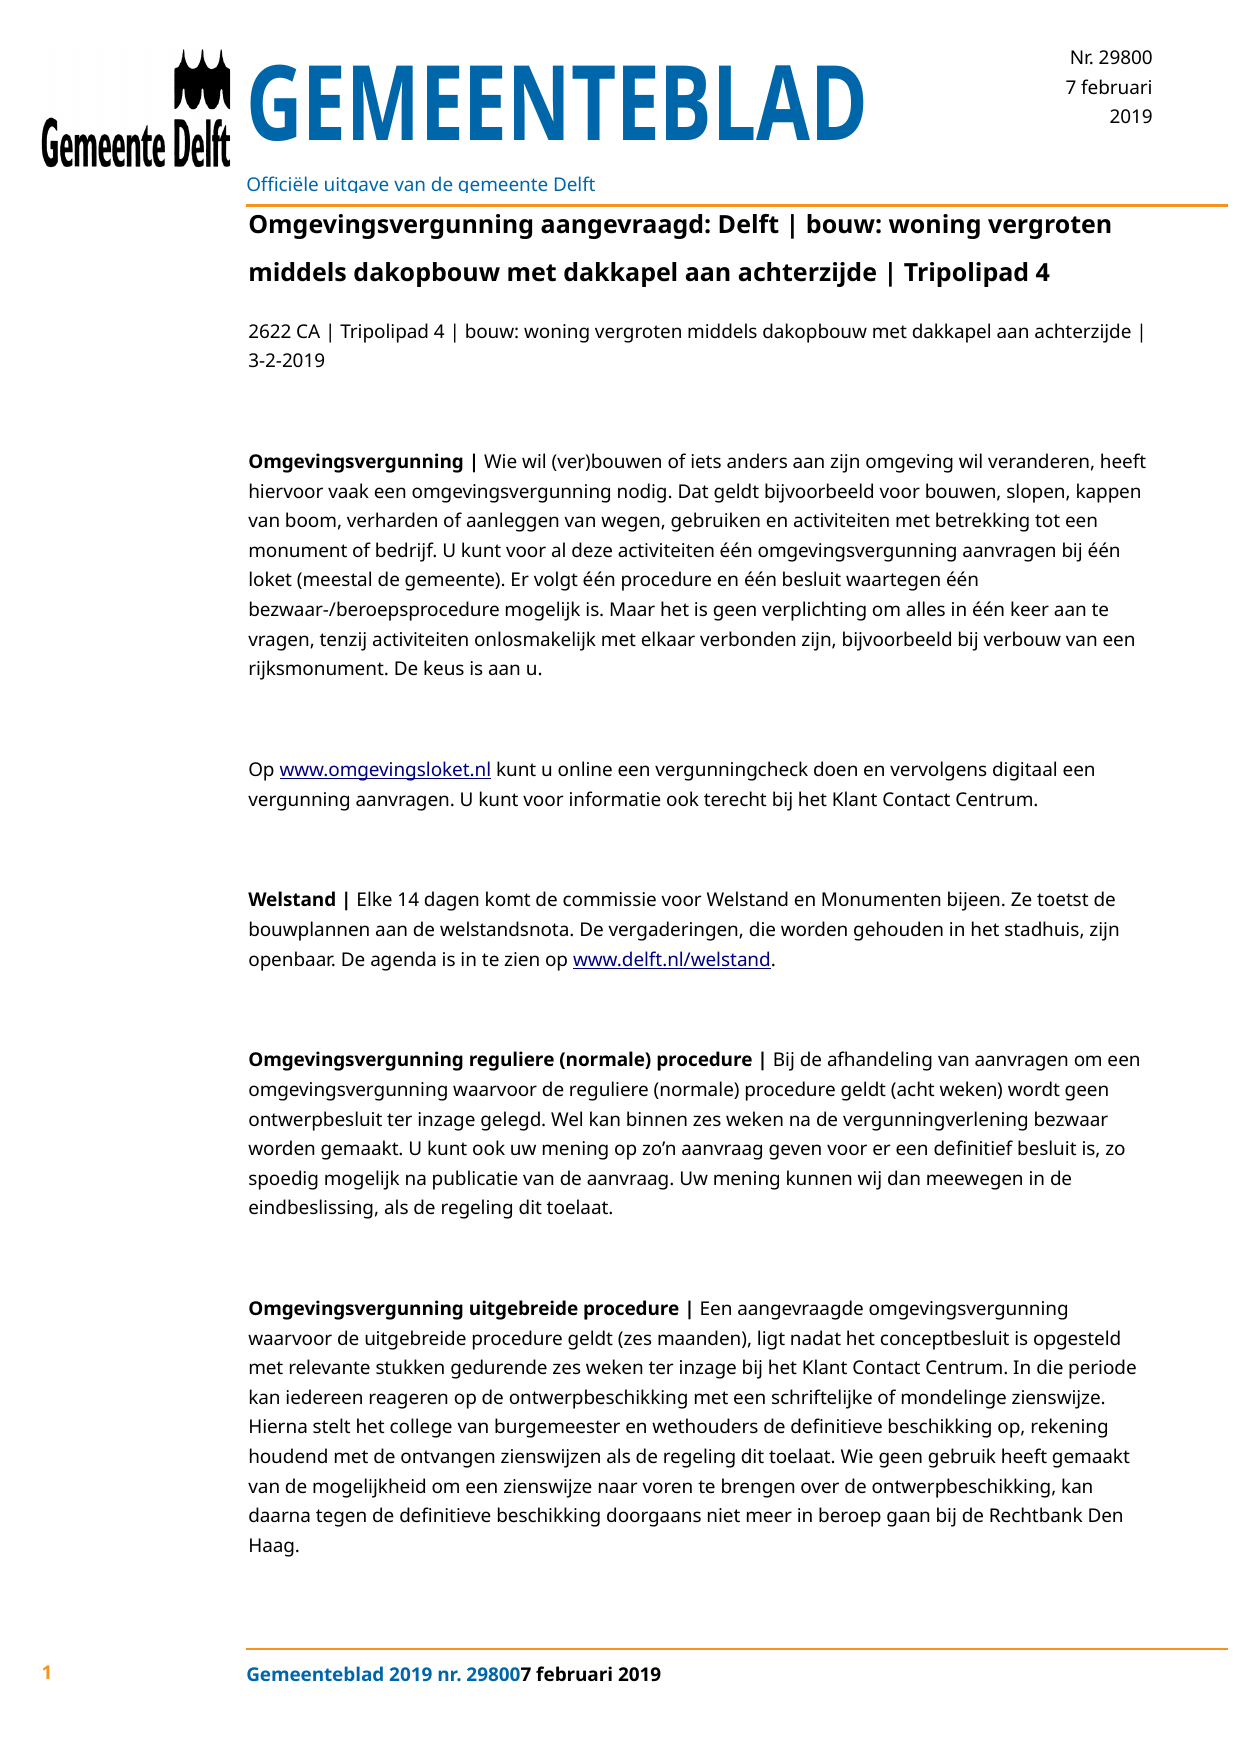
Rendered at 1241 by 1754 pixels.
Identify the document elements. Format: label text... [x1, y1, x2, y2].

text Omgevingsvergunning reguliere (normale) procedure | Bij de afhandeling van aanvragen om een omgevingsvergunning waarvoor de reguliere (normale) procedure geldt (acht weken) wordt geen ontwerpbesluit ter inzage gelegd. Wel kan binnen zes weken na de vergunningverlening bezwaar worden gemaakt. U kunt ook uw mening op zo’n aanvraag geven voor er een definitief besluit is, zo spoedig mogelijk na publicatie van de aanvraag. Uw mening kunnen wij dan meewegen in de eindbeslissing, als de regeling dit toelaat. [248, 1047, 1152, 1220]
picture [41, 47, 231, 172]
text 2622 CA | Tripolipad 4 | bouw: woning vergroten middels dakopbouw met dakkapel aan achterzijde | 3-2-2019 [248, 318, 1152, 373]
text Omgevingsvergunning uitgebreide procedure | Een aangevraagde omgevingsvergunning waarvoor de uitgebreide procedure geldt (zes maanden), ligt nadat het conceptbesluit is opgesteld met relevante stukken gedurende zes weken ter inzage bij het Klant Contact Centrum. In die periode kan iedereen reageren op de ontwerpbeschikking met een schriftelijke of mondelinge zienswijze. Hierna stelt het college van burgemeester en wethouders de definitieve beschikking op, rekening houdend met de ontvangen zienswijzen als de regeling dit toelaat. Wie geen gebruik heeft gemaakt van de mogelijkheid om een zienswijze naar voren te brengen over de ontwerpbeschikking, kan daarna tegen de definitieve beschikking doorgaans niet meer in beroep gaan bij de Rechtbank Den Haag. [248, 1295, 1152, 1558]
text Omgevingsvergunning | Wie wil (ver)bouwen of iets anders aan zijn omgeving wil veranderen, heeft hiervoor vaak een omgevingsvergunning nodig. Dat geldt bijvoorbeeld voor bouwen, slopen, kappen van boom, verharden of aanleggen van wegen, gebruiken en activiteiten met betrekking tot een monument of bedrijf. U kunt voor al deze activiteiten één omgevingsvergunning aanvragen bij één loket (meestal de gemeente). Er volgt één procedure en één besluit waartegen één bezwaar-/beroepsprocedure mogelijk is. Maar het is geen verplichting om alles in één keer aan te vragen, tenzij activiteiten onlosmakelijk met elkaar verbonden zijn, bijvoorbeeld bij verbouw van een rijksmonument. De keus is aan u. [248, 448, 1152, 681]
text Op www.omgevingsloket.nl kunt u online een vergunningcheck doen en vervolgens digitaal een vergunning aanvragen. U kunt voor informatie ook terecht bij het Klant Contact Centrum. [248, 756, 1152, 812]
text Omgevingsvergunning aangevraagd: Delft | bouw: woning vergroten middels dakopbouw met dakkapel aan achterzijde | Tripolipad 4 [248, 207, 1152, 288]
text Welstand | Elke 14 dagen komt de commissie voor Welstand en Monumenten bijeen. Ze toetst de bouwplannen aan de welstandsnota. De vergaderingen, die worden gehouden in het stadhuis, zijn openbaar. De agenda is in te zien op www.delft.nl/welstand. [248, 887, 1152, 972]
